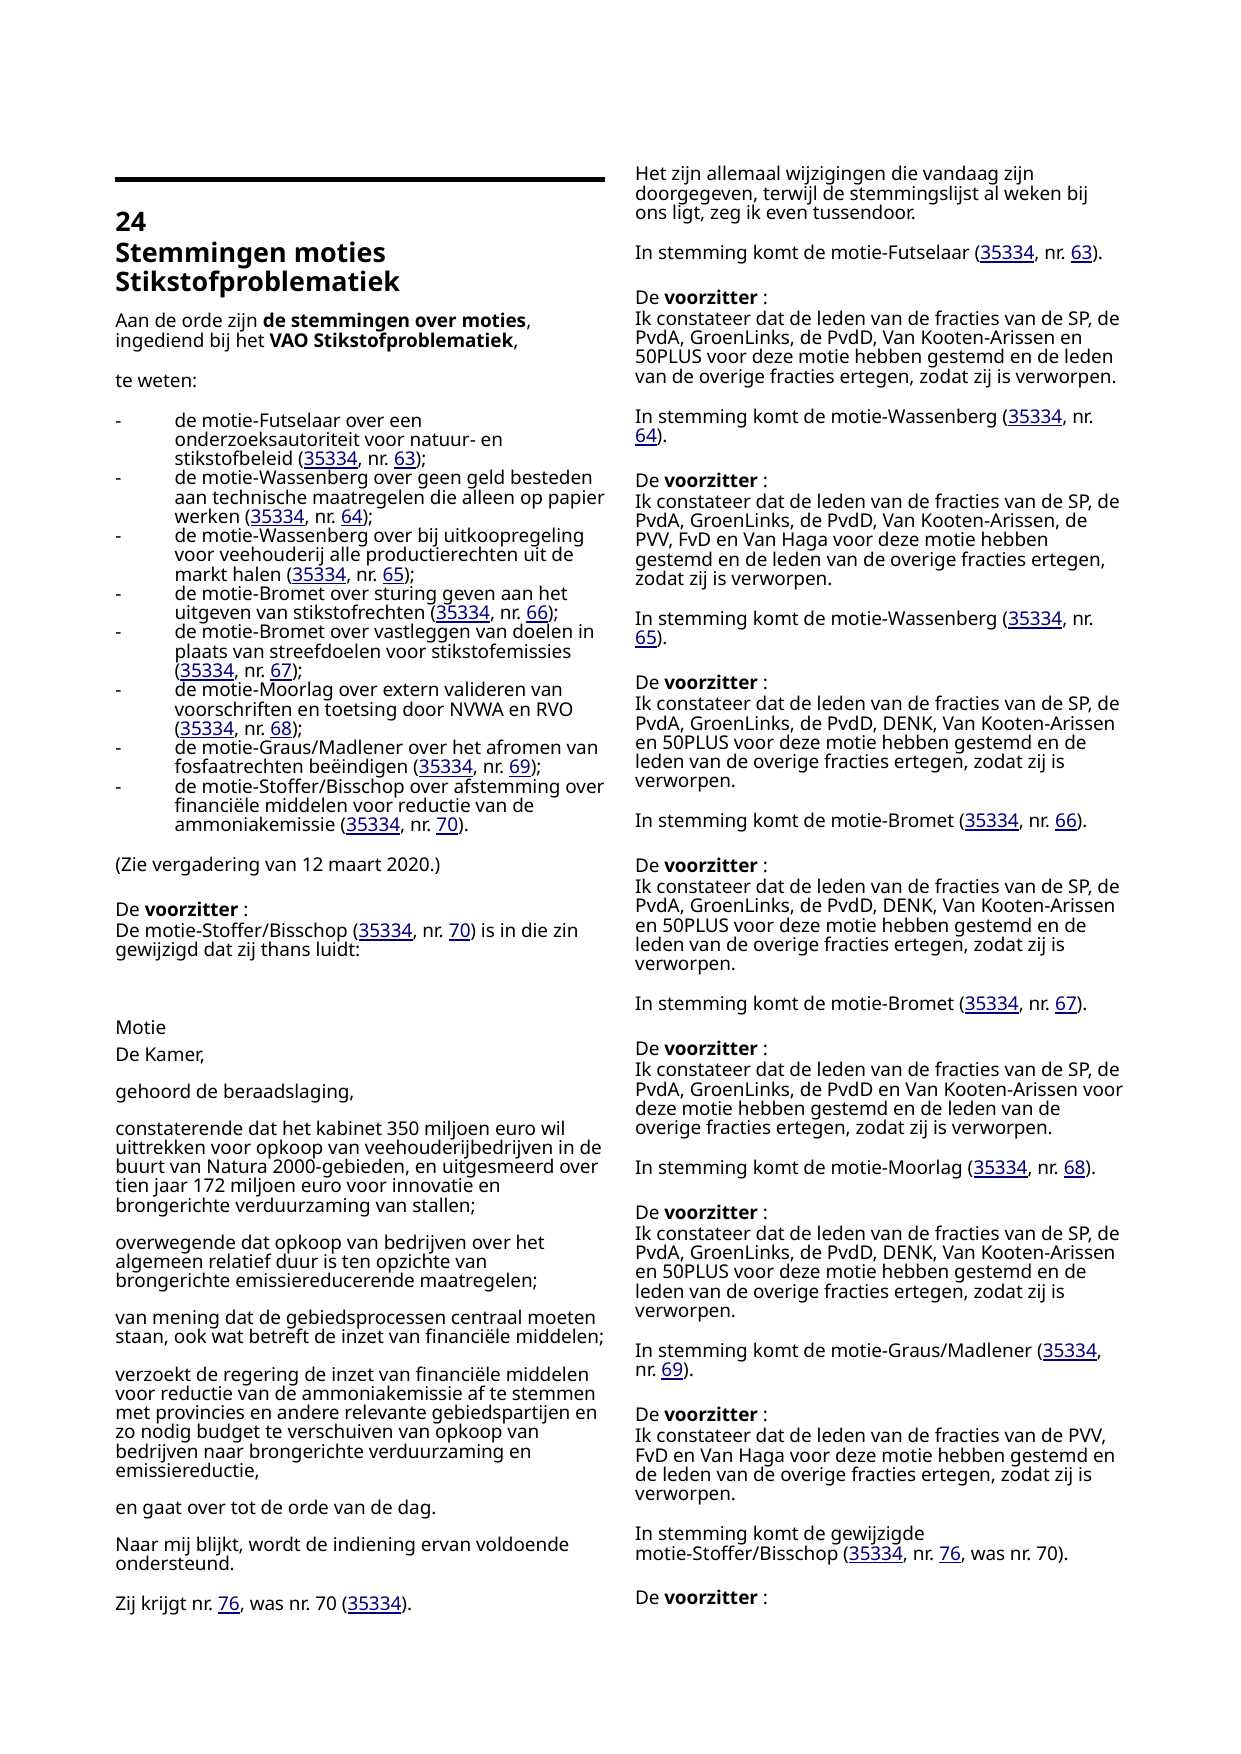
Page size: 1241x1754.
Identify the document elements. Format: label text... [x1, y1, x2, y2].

list de motie-Graus/Madlener over het afromen van fosfaatrechten beëindigen (35334, nr. 69); [115, 739, 605, 778]
text Ik constateer dat de leden van de fracties van de SP, de PvdA, GroenLinks, de PvdD, DENK, Van Kooten-Arissen en 50PLUS voor deze motie hebben gestemd en de leden van de overige fracties ertegen, zodat zij is verworpen. [635, 878, 1125, 974]
text In stemming komt de gewijzigde motie-Stoffer/Bisschop (35334, nr. 76, was nr. 70). [635, 1525, 1125, 1564]
text De voorzitter : [635, 284, 1125, 310]
list de motie-Moorlag over extern valideren van voorschriften en toetsing door NVWA en RVO (35334, nr. 68); [115, 681, 605, 739]
text In stemming komt de motie-Moorlag (35334, nr. 68). [635, 1159, 1125, 1178]
text De motie-Stoffer/Bisschop (35334, nr. 70) is in die zin gewijzigd dat zij thans luidt: [115, 922, 605, 961]
list de motie-Stoffer/Bisschop over afstemming over financiële middelen voor reductie van de ammoniakemissie (35334, nr. 70). [115, 778, 605, 836]
text Ik constateer dat de leden van de fracties van de SP, de PvdA, GroenLinks, de PvdD, DENK, Van Kooten-Arissen en 50PLUS voor deze motie hebben gestemd en de leden van de overige fracties ertegen, zodat zij is verworpen. [635, 1225, 1125, 1321]
text De voorzitter : [635, 467, 1125, 493]
text constaterende dat het kabinet 350 miljoen euro wil uittrekken voor opkoop van veehouderijbedrijven in de buurt van Natura 2000-gebieden, en uitgesmeerd over tien jaar 172 miljoen euro voor innovatie en brongerichte verduurzaming van stallen; [115, 1120, 605, 1216]
text gehoord de beraadslaging, [115, 1083, 605, 1102]
text Aan de orde zijn de stemmingen over moties, ingediend bij het VAO Stikstofproblematiek, [115, 312, 605, 351]
text en gaat over tot de orde van de dag. [115, 1499, 605, 1518]
text In stemming komt de motie-Wassenberg (35334, nr. 64). [635, 408, 1125, 446]
text Ik constateer dat de leden van de fracties van de SP, de PvdA, GroenLinks, de PvdD, DENK, Van Kooten-Arissen en 50PLUS voor deze motie hebben gestemd en de leden van de overige fracties ertegen, zodat zij is verworpen. [635, 695, 1125, 792]
text te weten: [115, 372, 605, 391]
text van mening dat de gebiedsprocessen centraal moeten staan, ook wat betreft de inzet van financiële middelen; [115, 1309, 605, 1348]
text De voorzitter : [635, 1402, 1125, 1427]
list de motie-Bromet over sturing geven aan het uitgeven van stikstofrechten (35334, nr. 66); [115, 585, 605, 623]
text De voorzitter : [635, 852, 1125, 878]
text 24 [115, 203, 605, 239]
text Ik constateer dat de leden van de fracties van de SP, de PvdA, GroenLinks, de PvdD en Van Kooten-Arissen voor deze motie hebben gestemd en de leden van de overige fracties ertegen, zodat zij is verworpen. [635, 1061, 1125, 1138]
text In stemming komt de motie-Futselaar (35334, nr. 63). [635, 244, 1125, 263]
text De voorzitter : [115, 896, 605, 922]
text De voorzitter : [635, 669, 1125, 695]
text De voorzitter : [635, 1199, 1125, 1225]
list de motie-Wassenberg over geen geld besteden aan technische maatregelen die alleen op papier werken (35334, nr. 64); [115, 469, 605, 527]
text Ik constateer dat de leden van de fracties van de SP, de PvdA, GroenLinks, de PvdD, Van Kooten-Arissen en 50PLUS voor deze motie hebben gestemd en de leden van de overige fracties ertegen, zodat zij is verworpen. [635, 310, 1125, 387]
text (Zie vergadering van 12 maart 2020.) [115, 856, 605, 876]
text Motie [115, 1014, 605, 1040]
text De voorzitter : [635, 1036, 1125, 1061]
text In stemming komt de motie-Bromet (35334, nr. 67). [635, 995, 1125, 1015]
text In stemming komt de motie-Bromet (35334, nr. 66). [635, 812, 1125, 832]
text Ik constateer dat de leden van de fracties van de PVV, FvD en Van Haga voor deze motie hebben gestemd en de leden van de overige fracties ertegen, zodat zij is verworpen. [635, 1427, 1125, 1504]
list de motie-Bromet over vastleggen van doelen in plaats van streefdoelen voor stikstofemissies (35334, nr. 67); [115, 623, 605, 681]
text Naar mij blijkt, wordt de indiening ervan voldoende ondersteund. [115, 1536, 605, 1574]
text verzoekt de regering de inzet van financiële middelen voor reductie van de ammoniakemissie af te stemmen met provincies en andere relevante gebiedspartijen en zo nodig budget te verschuiven van opkoop van bedrijven naar brongerichte verduurzaming en emissiereductie, [115, 1366, 605, 1481]
text Zij krijgt nr. 76, was nr. 70 (35334). [115, 1595, 605, 1614]
text Stemmingen moties Stikstofproblematiek [115, 239, 605, 312]
text overwegende dat opkoop van bedrijven over het algemeen relatief duur is ten opzichte van brongerichte emissiereducerende maatregelen; [115, 1234, 605, 1292]
text Ik constateer dat de leden van de fracties van de SP, de PvdA, GroenLinks, de PvdD, Van Kooten-Arissen, de PVV, FvD en Van Haga voor deze motie hebben gestemd en de leden van de overige fracties ertegen, zodat zij is verworpen. [635, 493, 1125, 589]
text Het zijn allemaal wijzigingen die vandaag zijn doorgegeven, terwijl de stemmingslijst al weken bij ons ligt, zeg ik even tussendoor. [635, 165, 1125, 223]
list de motie-Futselaar over een onderzoeksautoriteit voor natuur- en stikstofbeleid (35334, nr. 63); [115, 412, 605, 469]
list de motie-Wassenberg over bij uitkoopregeling voor veehouderij alle productierechten uit de markt halen (35334, nr. 65); [115, 527, 605, 585]
text In stemming komt de motie-Wassenberg (35334, nr. 65). [635, 610, 1125, 649]
text In stemming komt de motie-Graus/Madlener (35334, nr. 69). [635, 1342, 1125, 1381]
text De voorzitter : [635, 1584, 1125, 1610]
text De Kamer, [115, 1046, 605, 1065]
